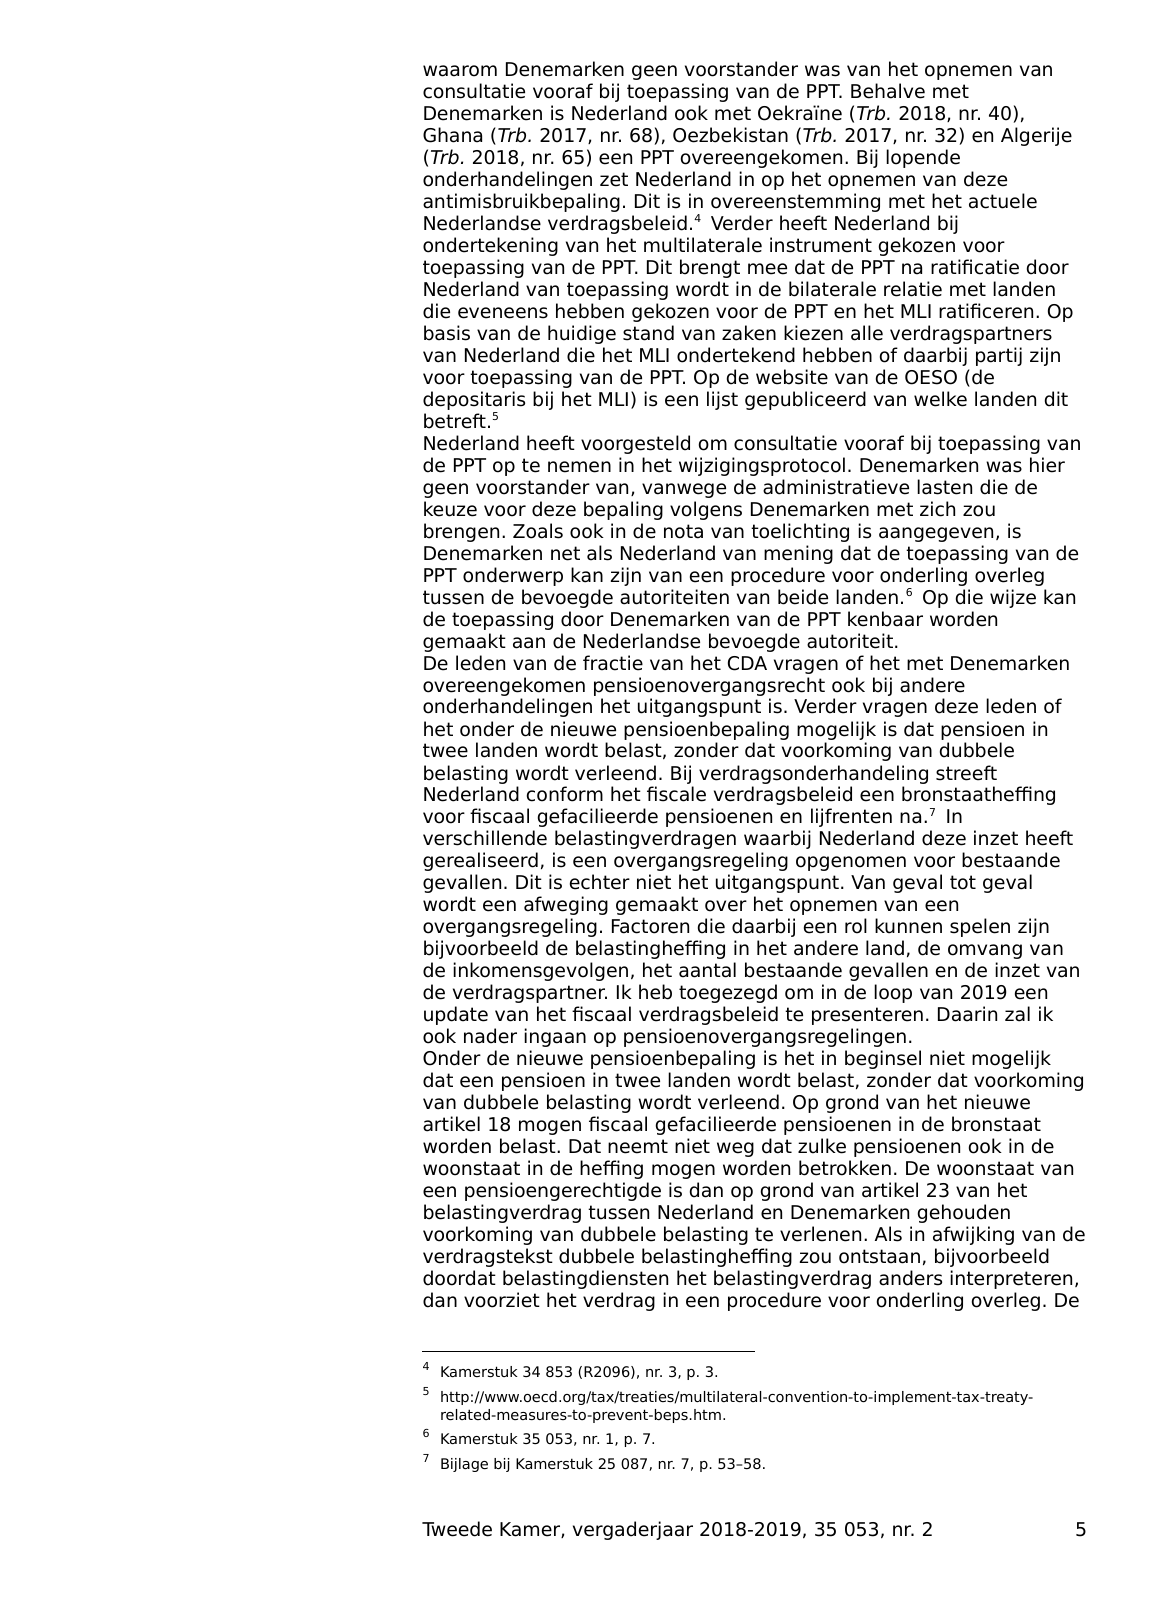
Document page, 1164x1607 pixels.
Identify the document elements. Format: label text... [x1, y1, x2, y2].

text Kamerstuk 34 853 (R2096), nr. 3, p. 3. [422, 1360, 1087, 1382]
text De leden van de fractie van het CDA vragen of het met Denemarken overeengekomen pensioenovergangsrecht ook bij andere onderhandelingen het uitgangspunt is. Verder vragen deze leden of het onder de nieuwe pensioenbepaling mogelijk is dat pensioen in twee landen wordt belast, zonder dat voorkoming van dubbele belasting wordt verleend. Bij verdragsonderhandeling streeft Nederland conform het fiscale verdragsbeleid een bronstaatheffing voor fiscaal gefacilieerde pensioenen en lijfrenten na. In verschillende belastingverdragen waarbij Nederland deze inzet heeft gerealiseerd, is een overgangsregeling opgenomen voor bestaande gevallen. Dit is echter niet het uitgangspunt. Van geval tot geval wordt een afweging gemaakt over het opnemen van een overgangsregeling. Factoren die daarbij een rol kunnen spelen zijn bijvoorbeeld de belastingheffing in het andere land, de omvang van de inkomensgevolgen, het aantal bestaande gevallen en de inzet van de verdragspartner. Ik heb toegezegd om in de loop van 2019 een update van het fiscaal verdragsbeleid te presenteren. Daarin zal ik ook nader ingaan op pensioenovergangsregelingen. [422, 652, 1087, 1048]
text Bijlage bij Kamerstuk 25 087, nr. 7, p. 53–58. [422, 1452, 1087, 1474]
text Onder de nieuwe pensioenbepaling is het in beginsel niet mogelijk dat een pensioen in twee landen wordt belast, zonder dat voorkoming van dubbele belasting wordt verleend. Op grond van het nieuwe artikel 18 mogen fiscaal gefacilieerde pensioenen in de bronstaat worden belast. Dat neemt niet weg dat zulke pensioenen ook in de woonstaat in de heffing mogen worden betrokken. De woonstaat van een pensioengerechtigde is dan op grond van artikel 23 van het belastingverdrag tussen Nederland en Denemarken gehouden voorkoming van dubbele belasting te verlenen. Als in afwijking van de verdragstekst dubbele belastingheffing zou ontstaan, bijvoorbeeld doordat belastingdiensten het belastingverdrag anders interpreteren, dan voorziet het verdrag in een procedure voor onderling overleg. De [422, 1048, 1087, 1312]
text Kamerstuk 35 053, nr. 1, p. 7. [422, 1427, 1087, 1449]
text Nederland heeft voorgesteld om consultatie vooraf bij toepassing van de PPT op te nemen in het wijzigingsprotocol. Denemarken was hier geen voorstander van, vanwege de administratieve lasten die de keuze voor deze bepaling volgens Denemarken met zich zou brengen. Zoals ook in de nota van toelichting is aangegeven, is Denemarken net als Nederland van mening dat de toepassing van de PPT onderwerp kan zijn van een procedure voor onderling overleg tussen de bevoegde autoriteiten van beide landen. Op die wijze kan de toepassing door Denemarken van de PPT kenbaar worden gemaakt aan de Nederlandse bevoegde autoriteit. [422, 433, 1087, 652]
text waarom Denemarken geen voorstander was van het opnemen van consultatie vooraf bij toepassing van de PPT. Behalve met Denemarken is Nederland ook met Oekraïne (Trb. 2018, nr. 40), Ghana (Trb. 2017, nr. 68), Oezbekistan (Trb. 2017, nr. 32) en Algerije (Trb. 2018, nr. 65) een PPT overeengekomen. Bij lopende onderhandelingen zet Nederland in op het opnemen van deze antimisbruikbepaling. Dit is in overeenstemming met het actuele Nederlandse verdragsbeleid. Verder heeft Nederland bij ondertekening van het multilaterale instrument gekozen voor toepassing van de PPT. Dit brengt mee dat de PPT na ratificatie door Nederland van toepassing wordt in de bilaterale relatie met landen die eveneens hebben gekozen voor de PPT en het MLI ratificeren. Op basis van de huidige stand van zaken kiezen alle verdragspartners van Nederland die het MLI ondertekend hebben of daarbij partij zijn voor toepassing van de PPT. Op de website van de OESO (de depositaris bij het MLI) is een lijst gepubliceerd van welke landen dit betreft. [422, 59, 1087, 433]
text http://www.oecd.org/tax/treaties/multilateral-convention-to-implement-tax-treaty-related-measures-to-prevent-beps.htm. [422, 1385, 1087, 1424]
